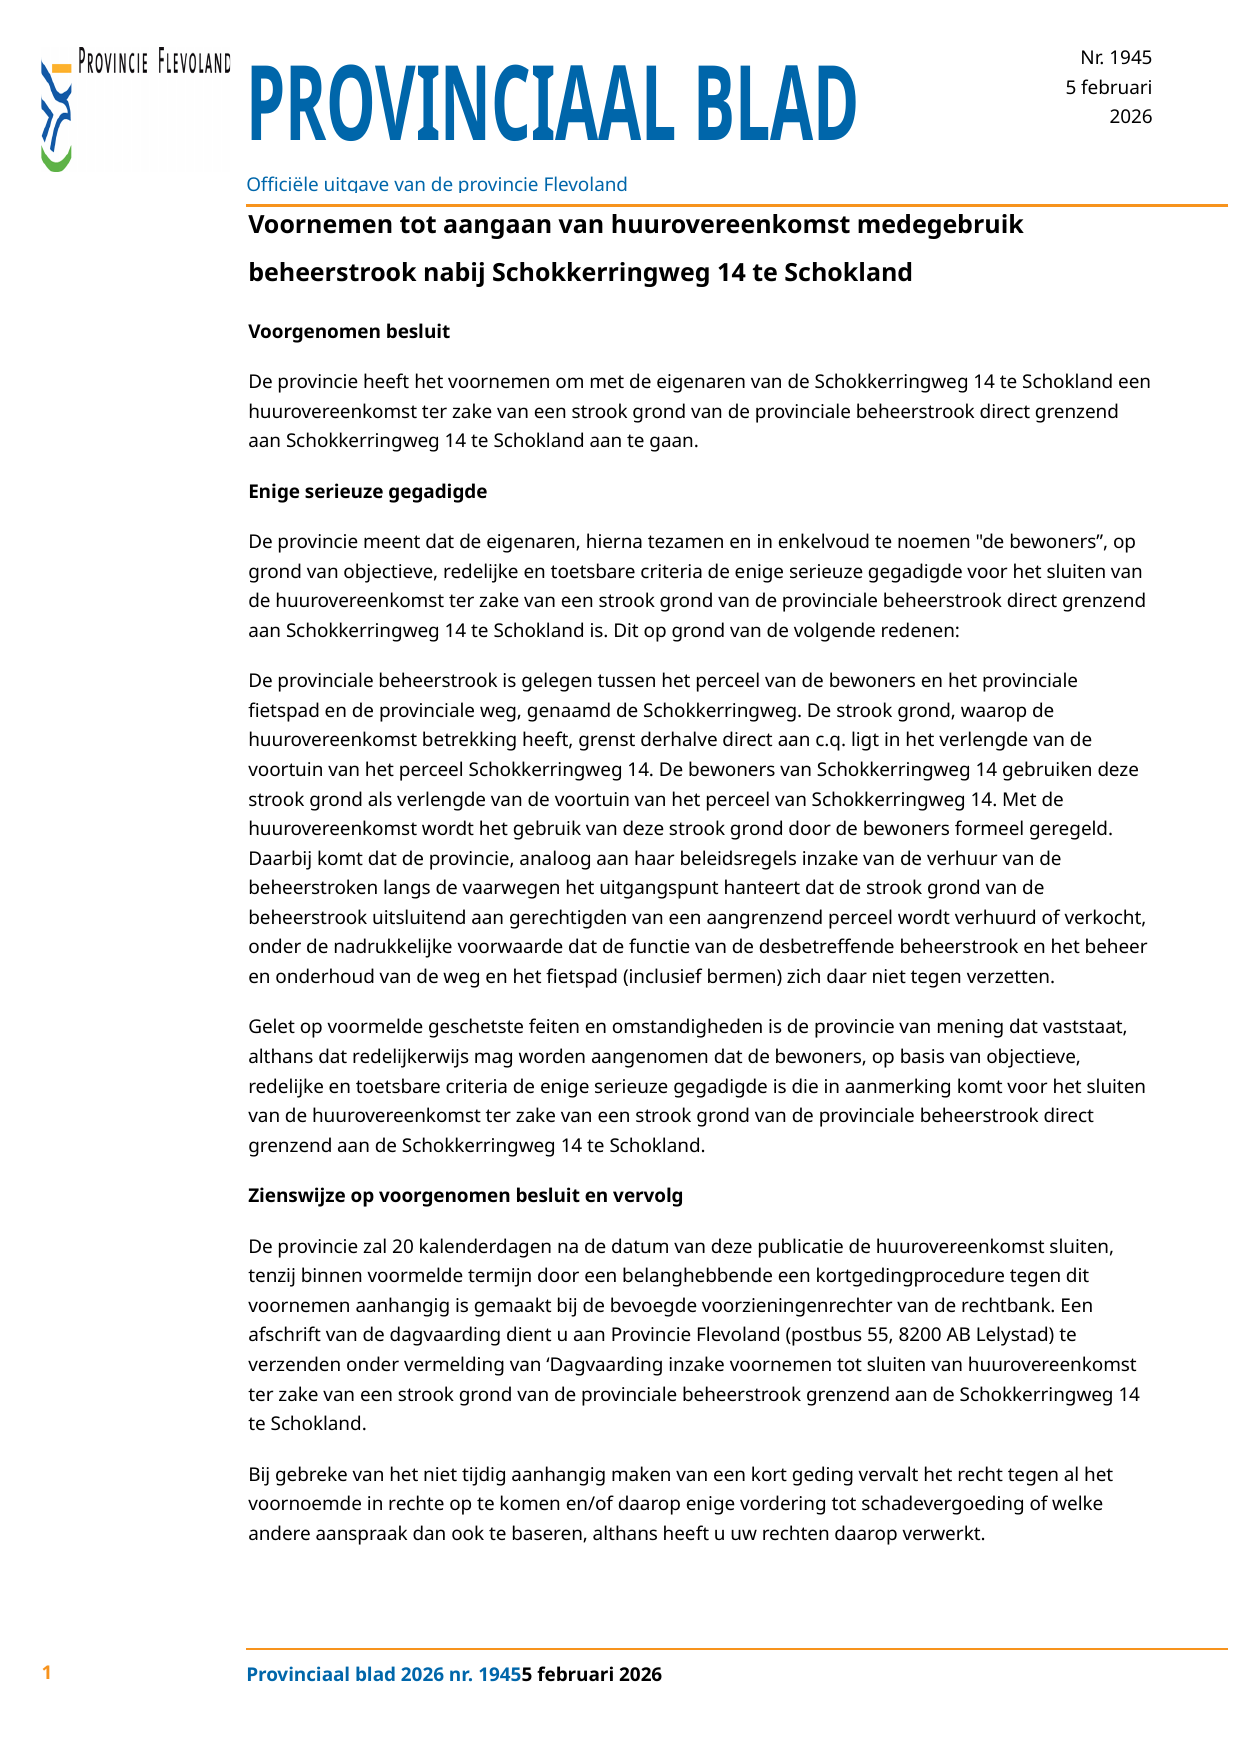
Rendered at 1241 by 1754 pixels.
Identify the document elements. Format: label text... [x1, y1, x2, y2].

text De provinciale beheerstrook is gelegen tussen het perceel van de bewoners en het provinciale fietspad en de provinciale weg, genaamd de Schokkerringweg. De strook grond, waarop de huurovereenkomst betrekking heeft, grenst derhalve direct aan c.q. ligt in het verlengde van de voortuin van het perceel Schokkerringweg 14. De bewoners van Schokkerringweg 14 gebruiken deze strook grond als verlengde van de voortuin van het perceel van Schokkerringweg 14. Met de huurovereenkomst wordt het gebruik van deze strook grond door de bewoners formeel geregeld. Daarbij komt dat de provincie, analoog aan haar beleidsregels inzake van de verhuur van de beheerstroken langs de vaarwegen het uitgangspunt hanteert dat de strook grond van de beheerstrook uitsluitend aan gerechtigden van een aangrenzend perceel wordt verhuurd of verkocht, onder de nadrukkelijke voorwaarde dat de functie van de desbetreffende beheerstrook en het beheer en onderhoud van de weg en het fietspad (inclusief bermen) zich daar niet tegen verzetten. [248, 667, 1152, 989]
text Gelet op voormelde geschetste feiten en omstandigheden is de provincie van mening dat vaststaat, althans dat redelijkerwijs mag worden aangenomen dat de bewoners, op basis van objectieve, redelijke en toetsbare criteria de enige serieuze gegadigde is die in aanmerking komt voor het sluiten van de huurovereenkomst ter zake van een strook grond van de provinciale beheerstrook direct grenzend aan de Schokkerringweg 14 te Schokland. [248, 1014, 1152, 1158]
text Voorgenomen besluit [248, 318, 1152, 344]
text De provincie heeft het voornemen om met de eigenaren van de Schokkerringweg 14 te Schokland een huurovereenkomst ter zake van een strook grond van de provinciale beheerstrook direct grenzend aan Schokkerringweg 14 te Schokland aan te gaan. [248, 368, 1152, 453]
picture [41, 47, 231, 172]
text De provincie meent dat de eigenaren, hierna tezamen en in enkelvoud te noemen "de bewoners”, op grond van objectieve, redelijke en toetsbare criteria de enige serieuze gegadigde voor het sluiten van de huurovereenkomst ter zake van een strook grond van de provinciale beheerstrook direct grenzend aan Schokkerringweg 14 te Schokland is. Dit op grond van de volgende redenen: [248, 528, 1152, 643]
text Bij gebreke van het niet tijdig aanhangig maken van een kort geding vervalt het recht tegen al het voornoemde in rechte op te komen en/of daarop enige vordering tot schadevergoeding of welke andere aanspraak dan ook te baseren, althans heeft u uw rechten daarop verwerkt. [248, 1461, 1152, 1546]
text Enige serieuze gegadigde [248, 478, 1152, 504]
text Zienswijze op voorgenomen besluit en vervolg [248, 1182, 1152, 1208]
text Voornemen tot aangaan van huurovereenkomst medegebruik beheerstrook nabij Schokkerringweg 14 te Schokland [248, 207, 1152, 288]
text De provincie zal 20 kalenderdagen na de datum van deze publicatie de huurovereenkomst sluiten, tenzij binnen voormelde termijn door een belanghebbende een kortgedingprocedure tegen dit voornemen aanhangig is gemaakt bij de bevoegde voorzieningenrechter van de rechtbank. Een afschrift van de dagvaarding dient u aan Provincie Flevoland (postbus 55, 8200 AB Lelystad) te verzenden onder vermelding van ‘Dagvaarding inzake voornemen tot sluiten van huurovereenkomst ter zake van een strook grond van de provinciale beheerstrook grenzend aan de Schokkerringweg 14 te Schokland. [248, 1233, 1152, 1436]
